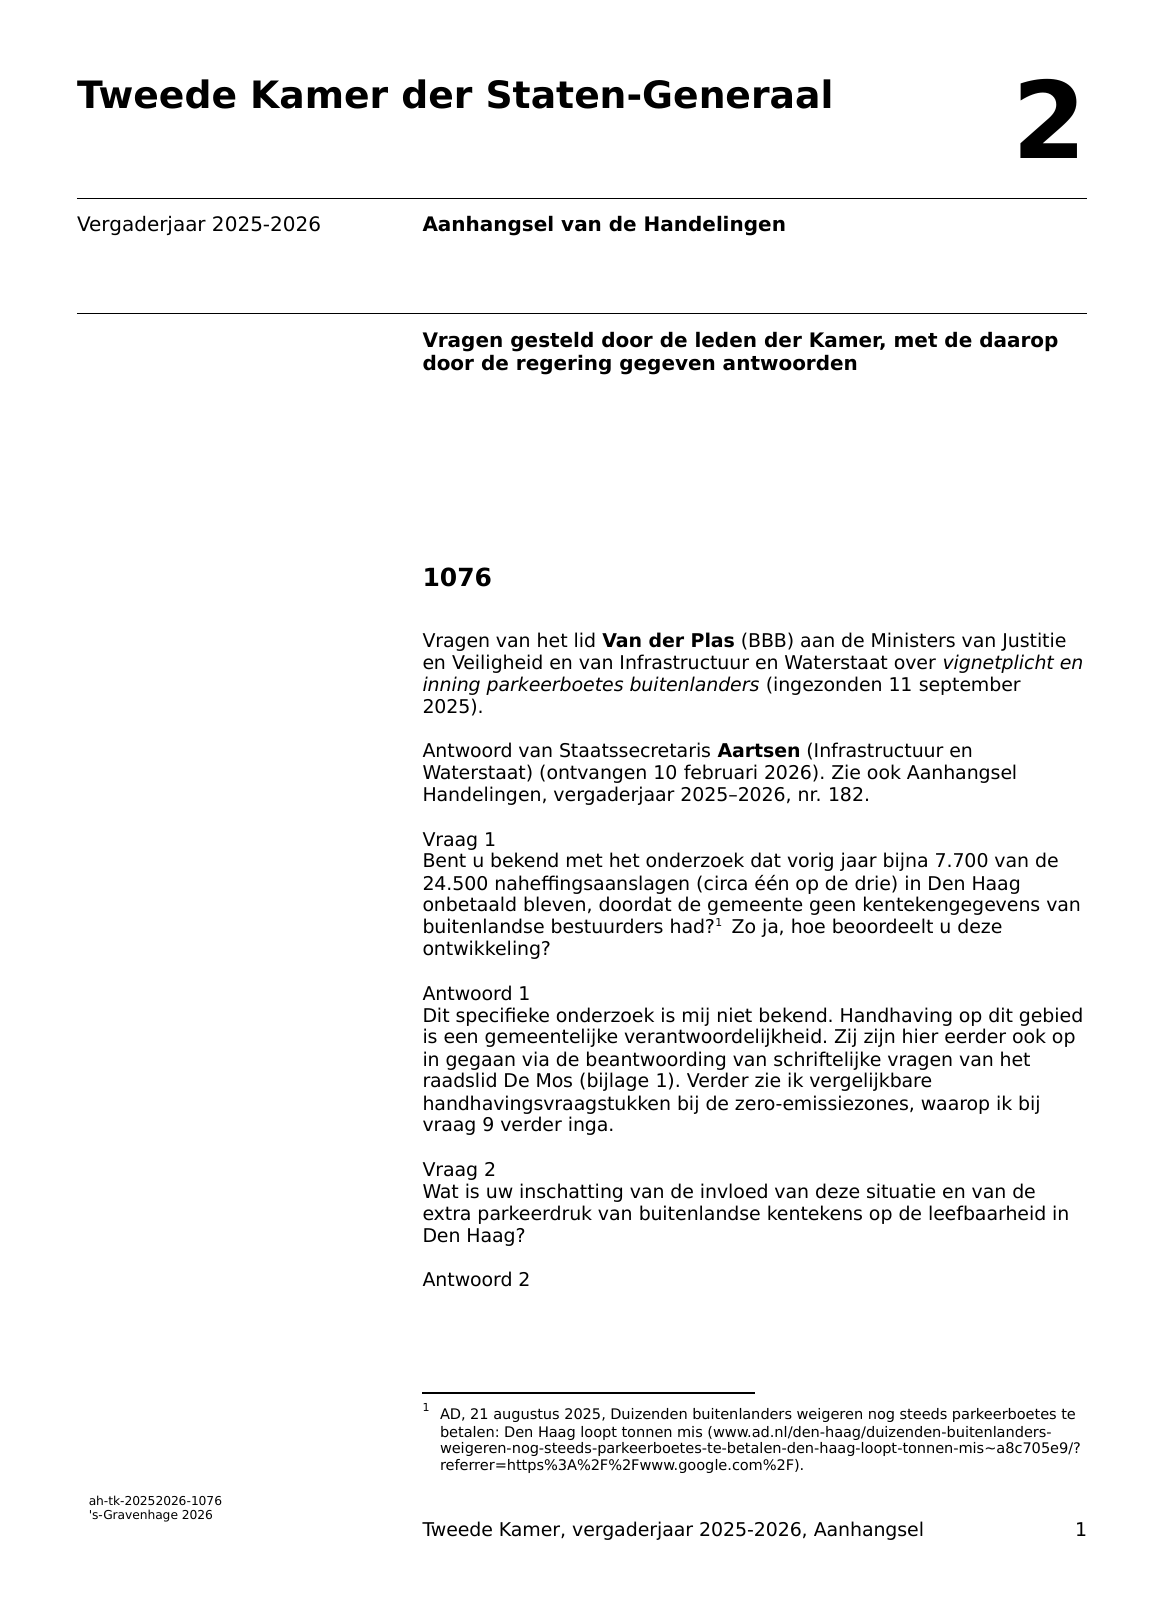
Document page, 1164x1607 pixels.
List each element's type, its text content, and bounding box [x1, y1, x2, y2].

table_cell Vergaderjaar 2025-2026 [77, 199, 422, 313]
text Antwoord 2 [422, 1269, 1087, 1291]
text Vraag 1 [422, 828, 1087, 850]
table_cell [77, 314, 422, 375]
text Wat is uw inschatting van de invloed van deze situatie en van de extra parkeerdruk van buitenlandse kentekens op de leefbaarheid in Den Haag? [422, 1181, 1087, 1246]
table_header 2 [886, 59, 1087, 198]
text ah-tk-20252026-1076 [88, 1494, 323, 1508]
table_header Tweede Kamer der Staten-Generaal [77, 59, 886, 198]
text 1076 [422, 563, 1087, 592]
table_cell Vragen gesteld door de leden der Kamer, met de daarop door de regering gegeven antwoorden [422, 314, 1087, 375]
text AD, 21 augustus 2025, Duizenden buitenlanders weigeren nog steeds parkeerboetes te betalen: Den Haag loopt tonnen mis (www.ad.nl/den-haag/duizenden-buitenlanders-weigeren-nog-steeds-parkeerboetes-te-betalen-den-haag-loopt-tonnen-mis~a8c705e9/?referrer=https%3A%2F%2Fwww.google.com%2F). [422, 1402, 1087, 1474]
text Antwoord 1 [422, 982, 1087, 1004]
text Antwoord van Staatssecretaris Aartsen (Infrastructuur en Waterstaat) (ontvangen 10 februari 2026). Zie ook Aanhangsel Handelingen, vergaderjaar 2025–2026, nr. 182. [422, 740, 1087, 806]
text Vragen van het lid Van der Plas (BBB) aan de Ministers van Justitie en Veiligheid en van Infrastructuur en Waterstaat over vignetplicht en inning parkeerboetes buitenlanders (ingezonden 11 september 2025). [422, 630, 1087, 718]
table_cell Aanhangsel van de Handelingen [422, 199, 1087, 313]
text 's-Gravenhage 2026 [88, 1508, 323, 1522]
text Dit specifieke onderzoek is mij niet bekend. Handhaving op dit gebied is een gemeentelijke verantwoordelijkheid. Zij zijn hier eerder ook op in gegaan via de beantwoording van schriftelijke vragen van het raadslid De Mos (bijlage 1). Verder zie ik vergelijkbare handhavingsvraagstukken bij de zero-emissiezones, waarop ik bij vraag 9 verder inga. [422, 1004, 1087, 1136]
text Vraag 2 [422, 1158, 1087, 1181]
text Bent u bekend met het onderzoek dat vorig jaar bijna 7.700 van de 24.500 naheffingsaanslagen (circa één op de drie) in Den Haag onbetaald bleven, doordat de gemeente geen kentekengegevens van buitenlandse bestuurders had? Zo ja, hoe beoordeelt u deze ontwikkeling? [422, 850, 1087, 960]
